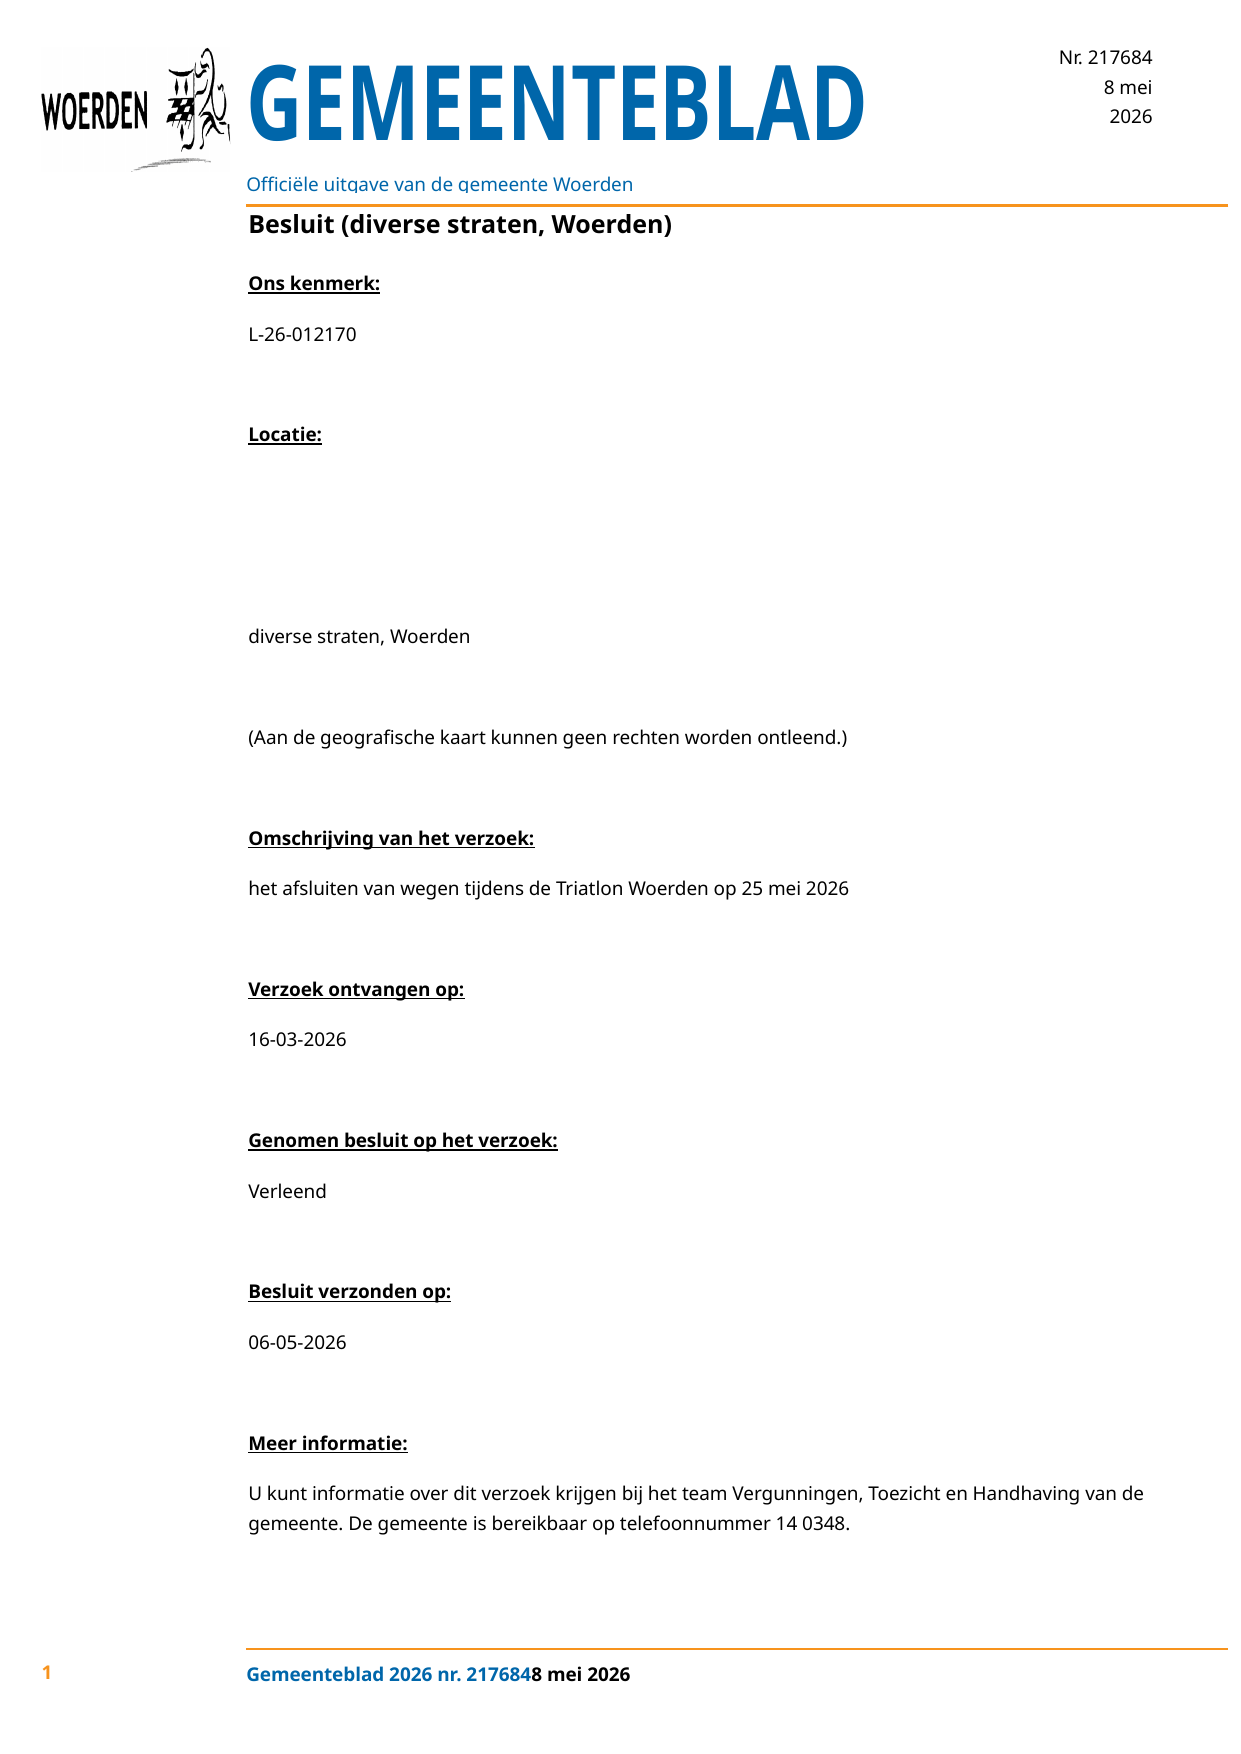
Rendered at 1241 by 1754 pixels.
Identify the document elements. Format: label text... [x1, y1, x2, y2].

text Besluit (diverse straten, Woerden) [248, 207, 1152, 241]
text Besluit verzonden op: [248, 1279, 1152, 1304]
text 06-05-2026 [248, 1329, 1152, 1355]
text Locatie: [248, 422, 1152, 447]
text Ons kenmerk: [248, 270, 1152, 296]
text het afsluiten van wegen tijdens de Triatlon Woerden op 25 mei 2026 [248, 875, 1152, 901]
text Verleend [248, 1178, 1152, 1203]
text diverse straten, Woerden [248, 623, 1152, 649]
text Meer informatie: [248, 1430, 1152, 1456]
picture [41, 47, 231, 172]
text U kunt informatie over dit verzoek krijgen bij het team Vergunningen, Toezicht en Handhaving van de gemeente. De gemeente is bereikbaar op telefoonnummer 14 0348. [248, 1480, 1152, 1536]
text 16-03-2026 [248, 1027, 1152, 1052]
text L-26-012170 [248, 321, 1152, 346]
text Omschrijving van het verzoek: [248, 825, 1152, 851]
text Genomen besluit op het verzoek: [248, 1127, 1152, 1153]
text (Aan de geografische kaart kunnen geen rechten worden ontleend.) [248, 724, 1152, 750]
text Verzoek ontvangen op: [248, 976, 1152, 1002]
